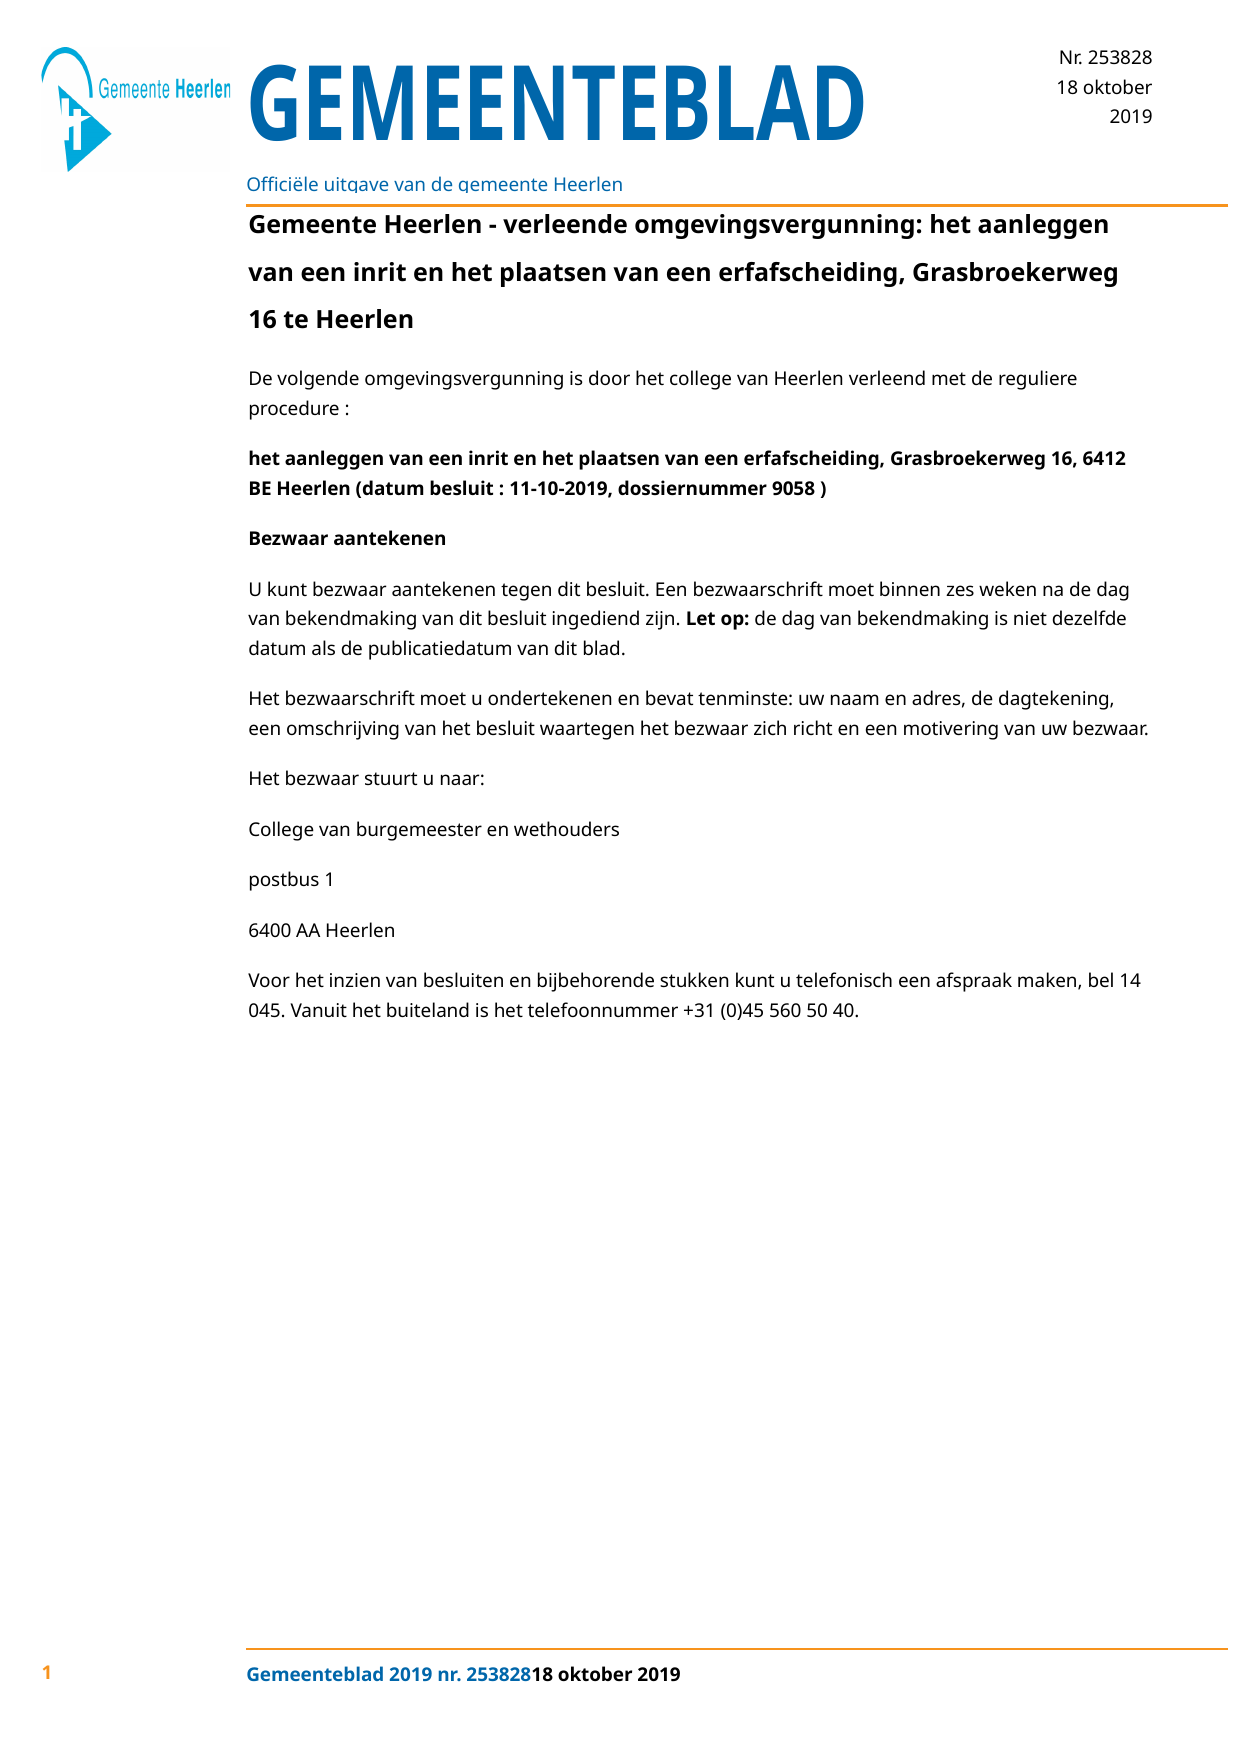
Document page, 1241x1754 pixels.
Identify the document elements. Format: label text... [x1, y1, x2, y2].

picture [41, 47, 59, 70]
text Voor het inzien van besluiten en bijbehorende stukken kunt u telefonisch een afspraak maken, bel 14 045. Vanuit het buiteland is het telefoonnummer +31 (0)45 560 50 40. [248, 967, 1152, 1022]
text Bezwaar aantekenen [248, 526, 1152, 551]
text het aanleggen van een inrit en het plaatsen van een erfafscheiding, Grasbroekerweg 16, 6412 BE Heerlen (datum besluit : 11-10-2019, dossiernummer 9058 ) [248, 446, 1152, 501]
text postbus 1 [248, 866, 1152, 892]
text Het bezwaarschrift moet u ondertekenen en bevat tenminste: uw naam en adres, de dagtekening, een omschrijving van het besluit waartegen het bezwaar zich richt en een motivering van uw bezwaar. [248, 686, 1152, 741]
text College van burgemeester en wethouders [248, 816, 1152, 842]
text Het bezwaar stuurt u naar: [248, 766, 1152, 791]
text 6400 AA Heerlen [248, 917, 1152, 942]
text De volgende omgevingsvergunning is door het college van Heerlen verleend met de reguliere procedure : [248, 366, 1152, 421]
picture [41, 47, 231, 172]
text U kunt bezwaar aantekenen tegen dit besluit. Een bezwaarschrift moet binnen zes weken na de dag van bekendmaking van dit besluit ingediend zijn. Let op: de dag van bekendmaking is niet dezelfde datum als de publicatiedatum van dit blad. [248, 576, 1152, 661]
text Gemeente Heerlen - verleende omgevingsvergunning: het aanleggen van een inrit en het plaatsen van een erfafscheiding, Grasbroekerweg 16 te Heerlen [248, 207, 1152, 336]
